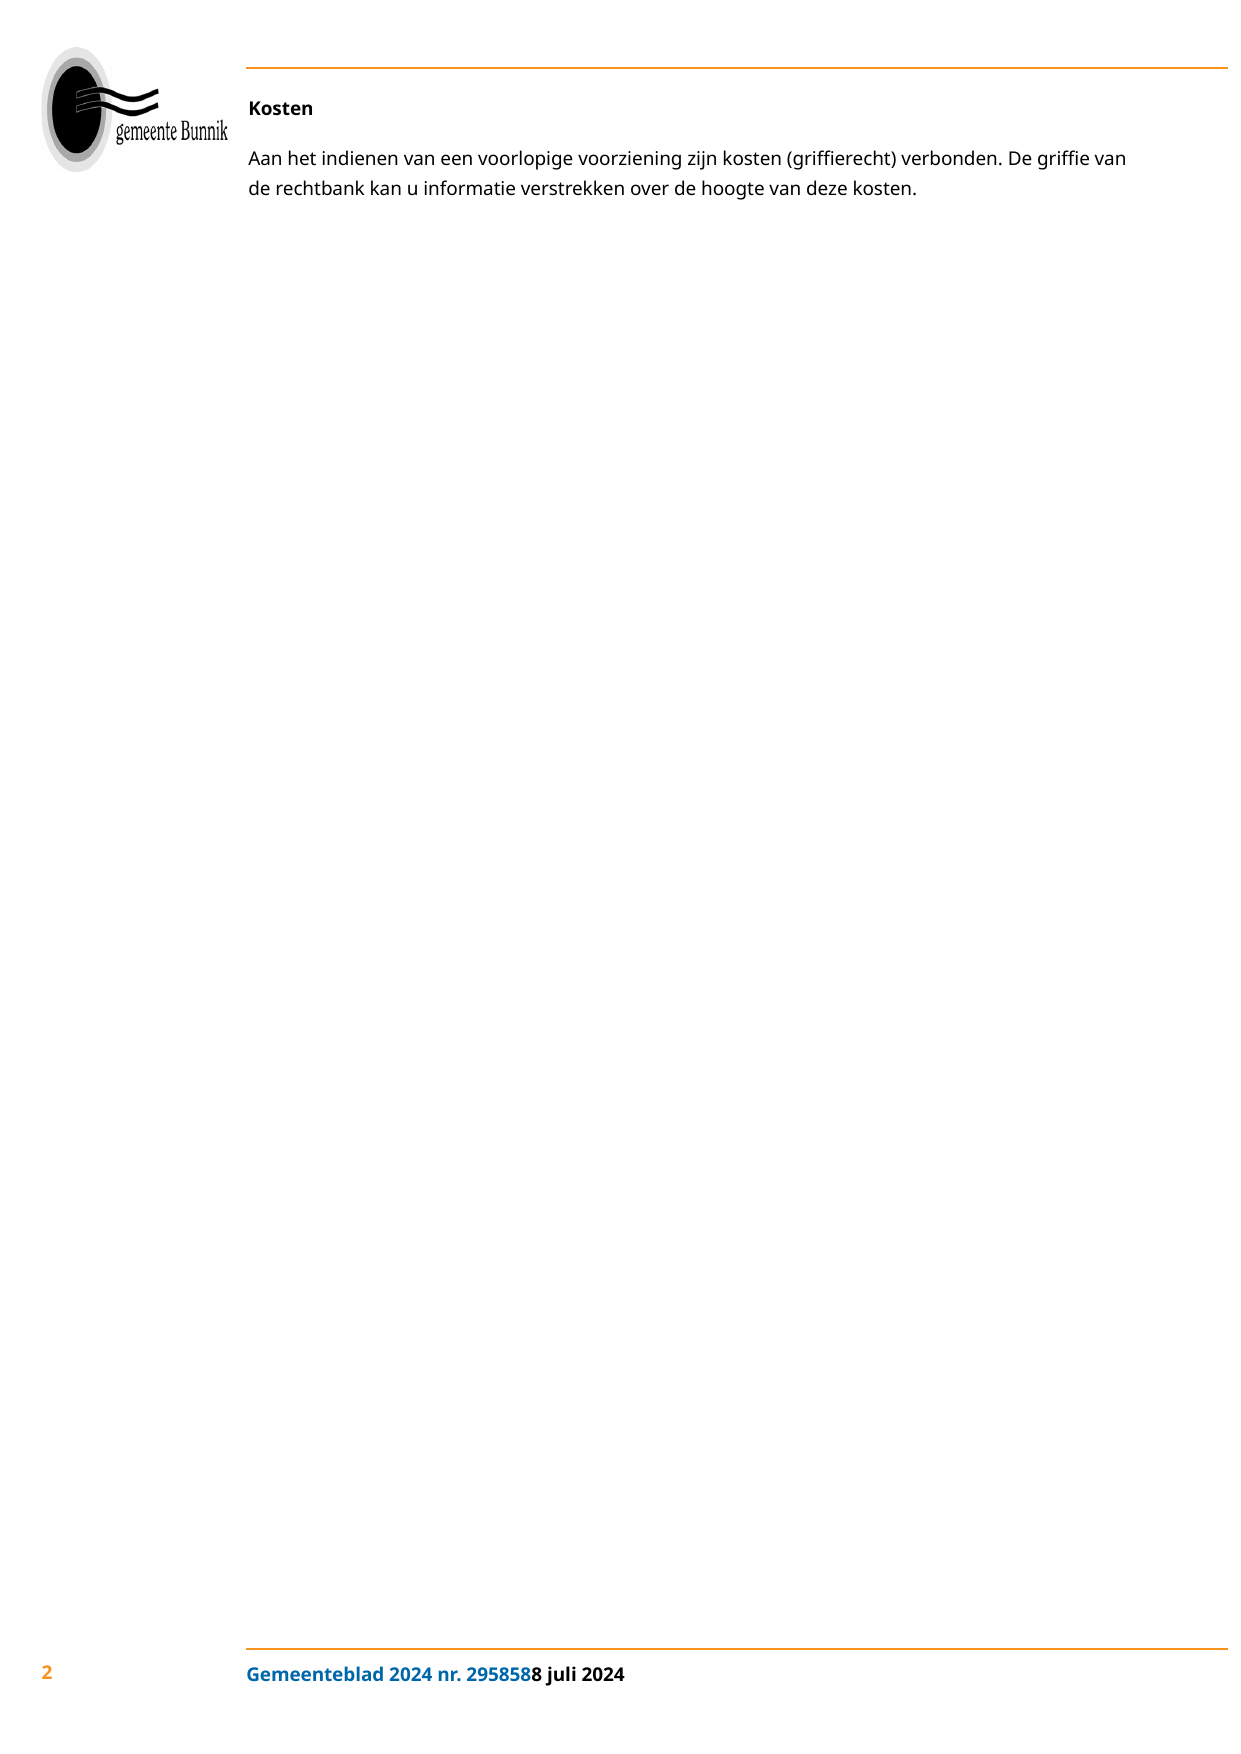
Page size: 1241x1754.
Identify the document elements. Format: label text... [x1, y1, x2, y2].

picture [41, 47, 231, 172]
text Kosten [248, 95, 1152, 121]
text Aan het indienen van een voorlopige voorziening zijn kosten (griffierecht) verbonden. De griffie van de rechtbank kan u informatie verstrekken over de hoogte van deze kosten. [248, 145, 1152, 201]
